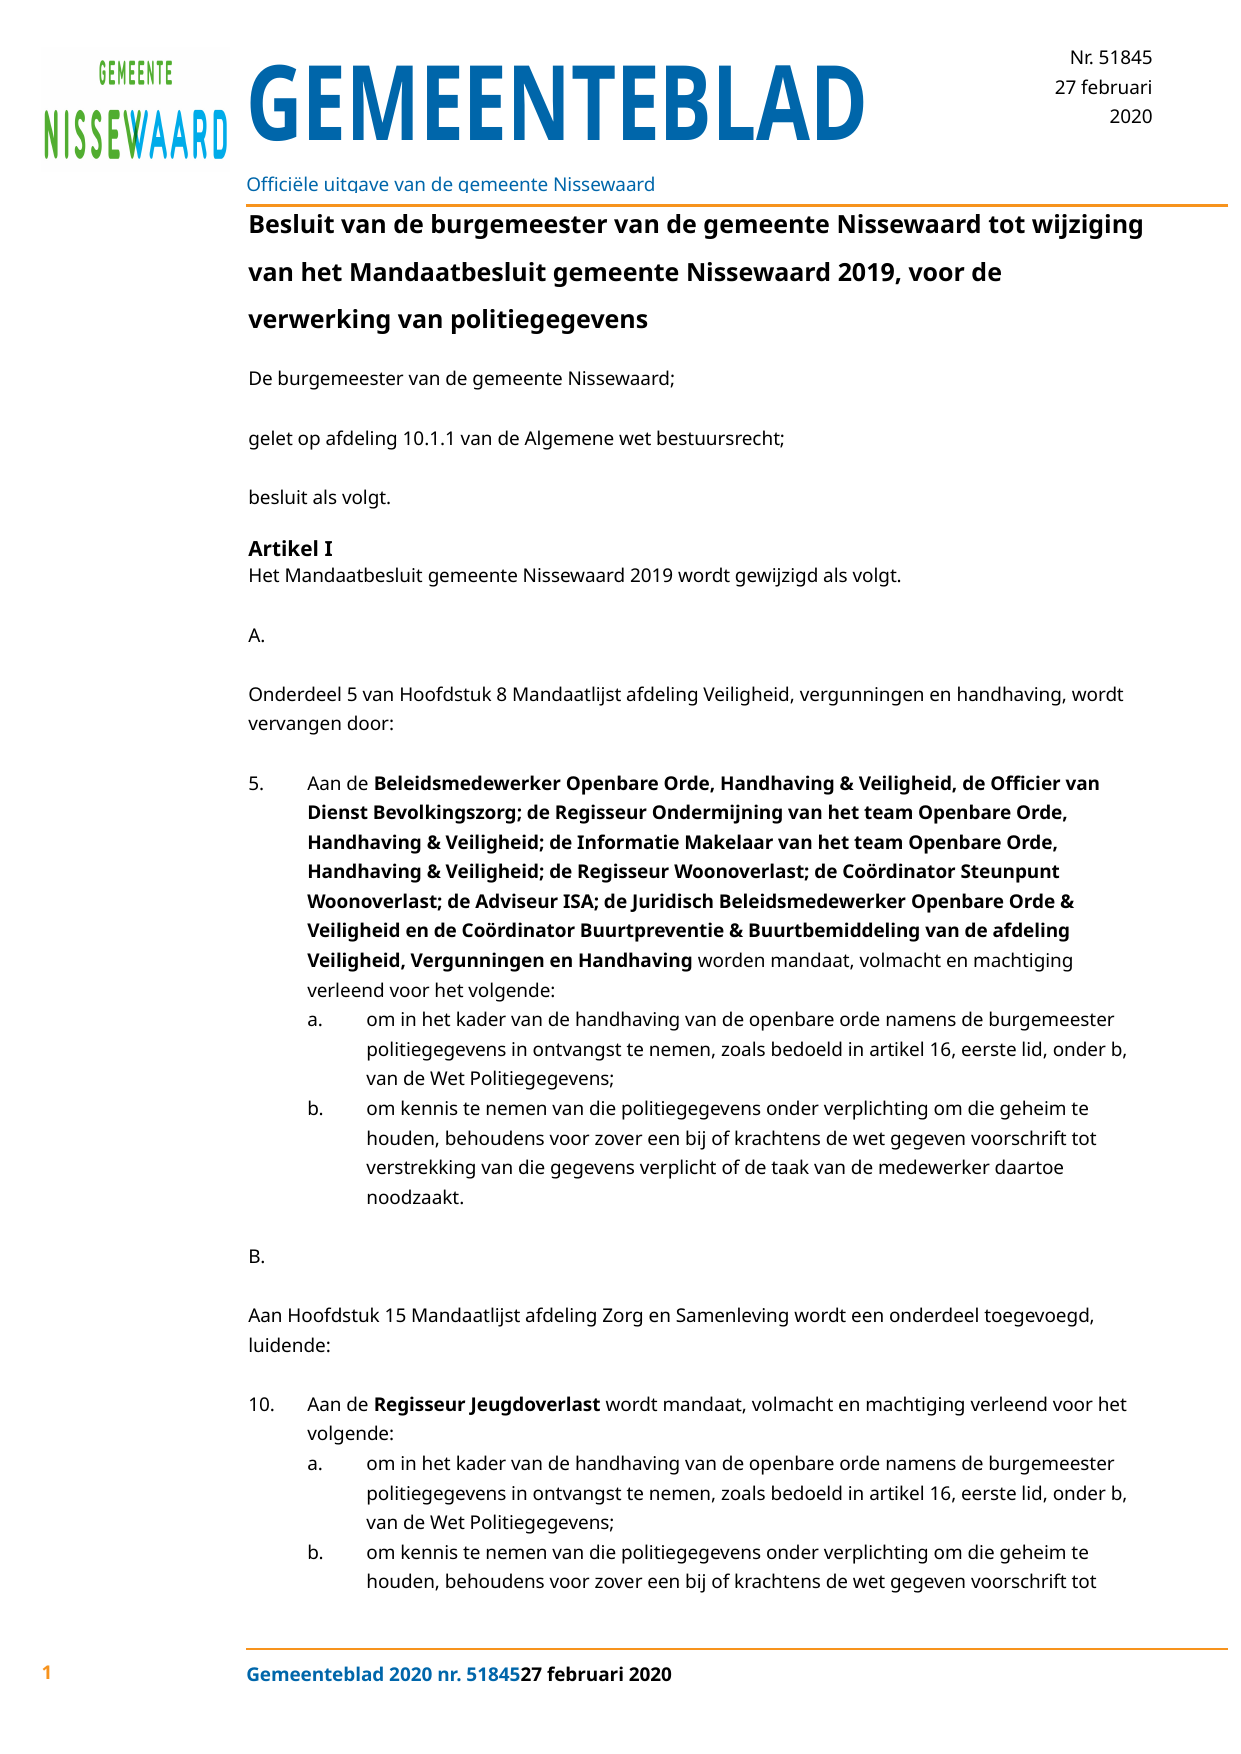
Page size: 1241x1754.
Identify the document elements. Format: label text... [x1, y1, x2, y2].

list om kennis te nemen van die politiegegevens onder verplichting om die geheim te houden, behoudens voor zover een bij of krachtens de wet gegeven voorschrift tot verstrekking van die gegevens verplicht of de taak van de medewerker daartoe noodzaakt. [307, 1095, 1152, 1210]
text gelet op afdeling 10.1.1 van de Algemene wet bestuursrecht; [248, 425, 1152, 450]
picture [41, 47, 231, 172]
text B. [248, 1243, 1152, 1269]
text Onderdeel 5 van Hoofdstuk 8 Mandaatlijst afdeling Veiligheid, vergunningen en handhaving, wordt vervangen door: [248, 681, 1152, 736]
list om in het kader van de handhaving van de openbare orde namens de burgemeester politiegegevens in ontvangst te nemen, zoals bedoeld in artikel 16, eerste lid, onder b, van de Wet Politiegegevens; [307, 1006, 1152, 1091]
text Het Mandaatbesluit gemeente Nissewaard 2019 wordt gewijzigd als volgt. [248, 563, 1152, 588]
text Besluit van de burgemeester van de gemeente Nissewaard tot wijziging van het Mandaatbesluit gemeente Nissewaard 2019, voor de verwerking van politiegegevens [248, 207, 1152, 336]
text Artikel I [248, 534, 1152, 563]
list Aan de Regisseur Jeugdoverlast wordt mandaat, volmacht en machtiging verleend voor het volgende: [248, 1391, 1152, 1446]
list om kennis te nemen van die politiegegevens onder verplichting om die geheim te houden, behoudens voor zover een bij of krachtens de wet gegeven voorschrift tot [307, 1539, 1152, 1594]
text Aan Hoofdstuk 15 Mandaatlijst afdeling Zorg en Samenleving wordt een onderdeel toegevoegd, luidende: [248, 1302, 1152, 1358]
list om in het kader van de handhaving van de openbare orde namens de burgemeester politiegegevens in ontvangst te nemen, zoals bedoeld in artikel 16, eerste lid, onder b, van de Wet Politiegegevens; [307, 1450, 1152, 1535]
text besluit als volgt. [248, 484, 1152, 509]
list Aan de Beleidsmedewerker Openbare Orde, Handhaving & Veiligheid, de Officier van Dienst Bevolkingszorg; de Regisseur Ondermijning van het team Openbare Orde, Handhaving & Veiligheid; de Informatie Makelaar van het team Openbare Orde, Handhaving & Veiligheid; de Regisseur Woonoverlast; de Coördinator Steunpunt Woonoverlast; de Adviseur ISA; de Juridisch Beleidsmedewerker Openbare Orde & Veiligheid en de Coördinator Buurtpreventie & Buurtbemiddeling van de afdeling Veiligheid, Vergunningen en Handhaving worden mandaat, volmacht en machtiging verleend voor het volgende: [248, 770, 1152, 1003]
text A. [248, 622, 1152, 648]
text De burgemeester van de gemeente Nissewaard; [248, 366, 1152, 391]
